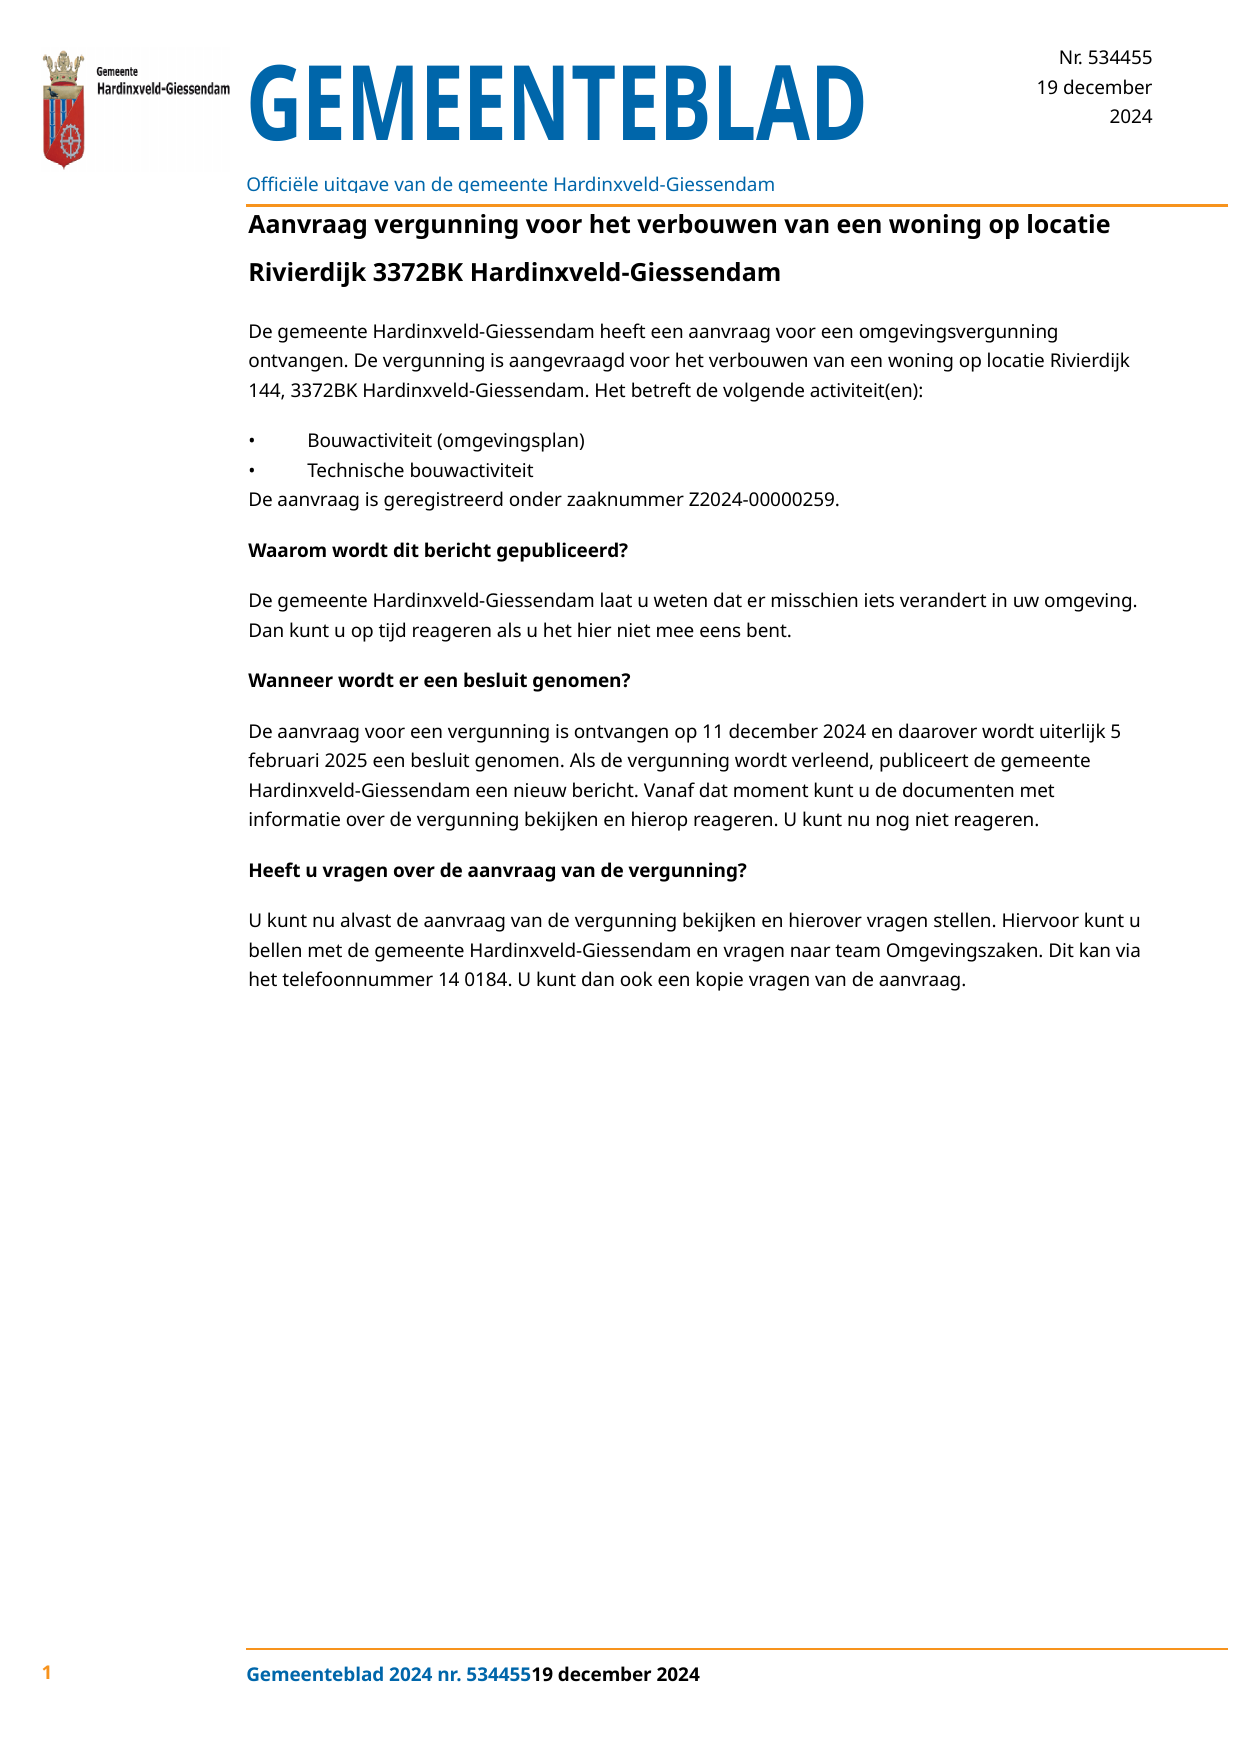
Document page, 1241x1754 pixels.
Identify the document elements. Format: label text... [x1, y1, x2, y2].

list Technische bouwactiviteit [248, 457, 1152, 483]
text De aanvraag is geregistreerd onder zaaknummer Z2024-00000259. [248, 487, 1152, 512]
text Heeft u vragen over de aanvraag van de vergunning? [248, 857, 1152, 883]
text Wanneer wordt er een besluit genomen? [248, 667, 1152, 693]
text Aanvraag vergunning voor het verbouwen van een woning op locatie Rivierdijk 3372BK Hardinxveld-Giessendam [248, 207, 1152, 288]
text De gemeente Hardinxveld-Giessendam heeft een aanvraag voor een omgevingsvergunning ontvangen. De vergunning is aangevraagd voor het verbouwen van een woning op locatie Rivierdijk 144, 3372BK Hardinxveld-Giessendam. Het betreft de volgende activiteit(en): [248, 318, 1152, 403]
text Waarom wordt dit bericht gepubliceerd? [248, 537, 1152, 563]
text U kunt nu alvast de aanvraag van de vergunning bekijken en hierover vragen stellen. Hiervoor kunt u bellen met de gemeente Hardinxveld-Giessendam en vragen naar team Omgevingszaken. Dit kan via het telefoonnummer 14 0184. U kunt dan ook een kopie vragen van de aanvraag. [248, 907, 1152, 992]
picture [41, 47, 231, 172]
list Bouwactiviteit (omgevingsplan) [248, 427, 1152, 453]
text De gemeente Hardinxveld-Giessendam laat u weten dat er misschien iets verandert in uw omgeving. Dan kunt u op tijd reageren als u het hier niet mee eens bent. [248, 587, 1152, 643]
text De aanvraag voor een vergunning is ontvangen op 11 december 2024 en daarover wordt uiterlijk 5 februari 2025 een besluit genomen. Als de vergunning wordt verleend, publiceert de gemeente Hardinxveld-Giessendam een nieuw bericht. Vanaf dat moment kunt u de documenten met informatie over de vergunning bekijken en hierop reageren. U kunt nu nog niet reageren. [248, 718, 1152, 832]
